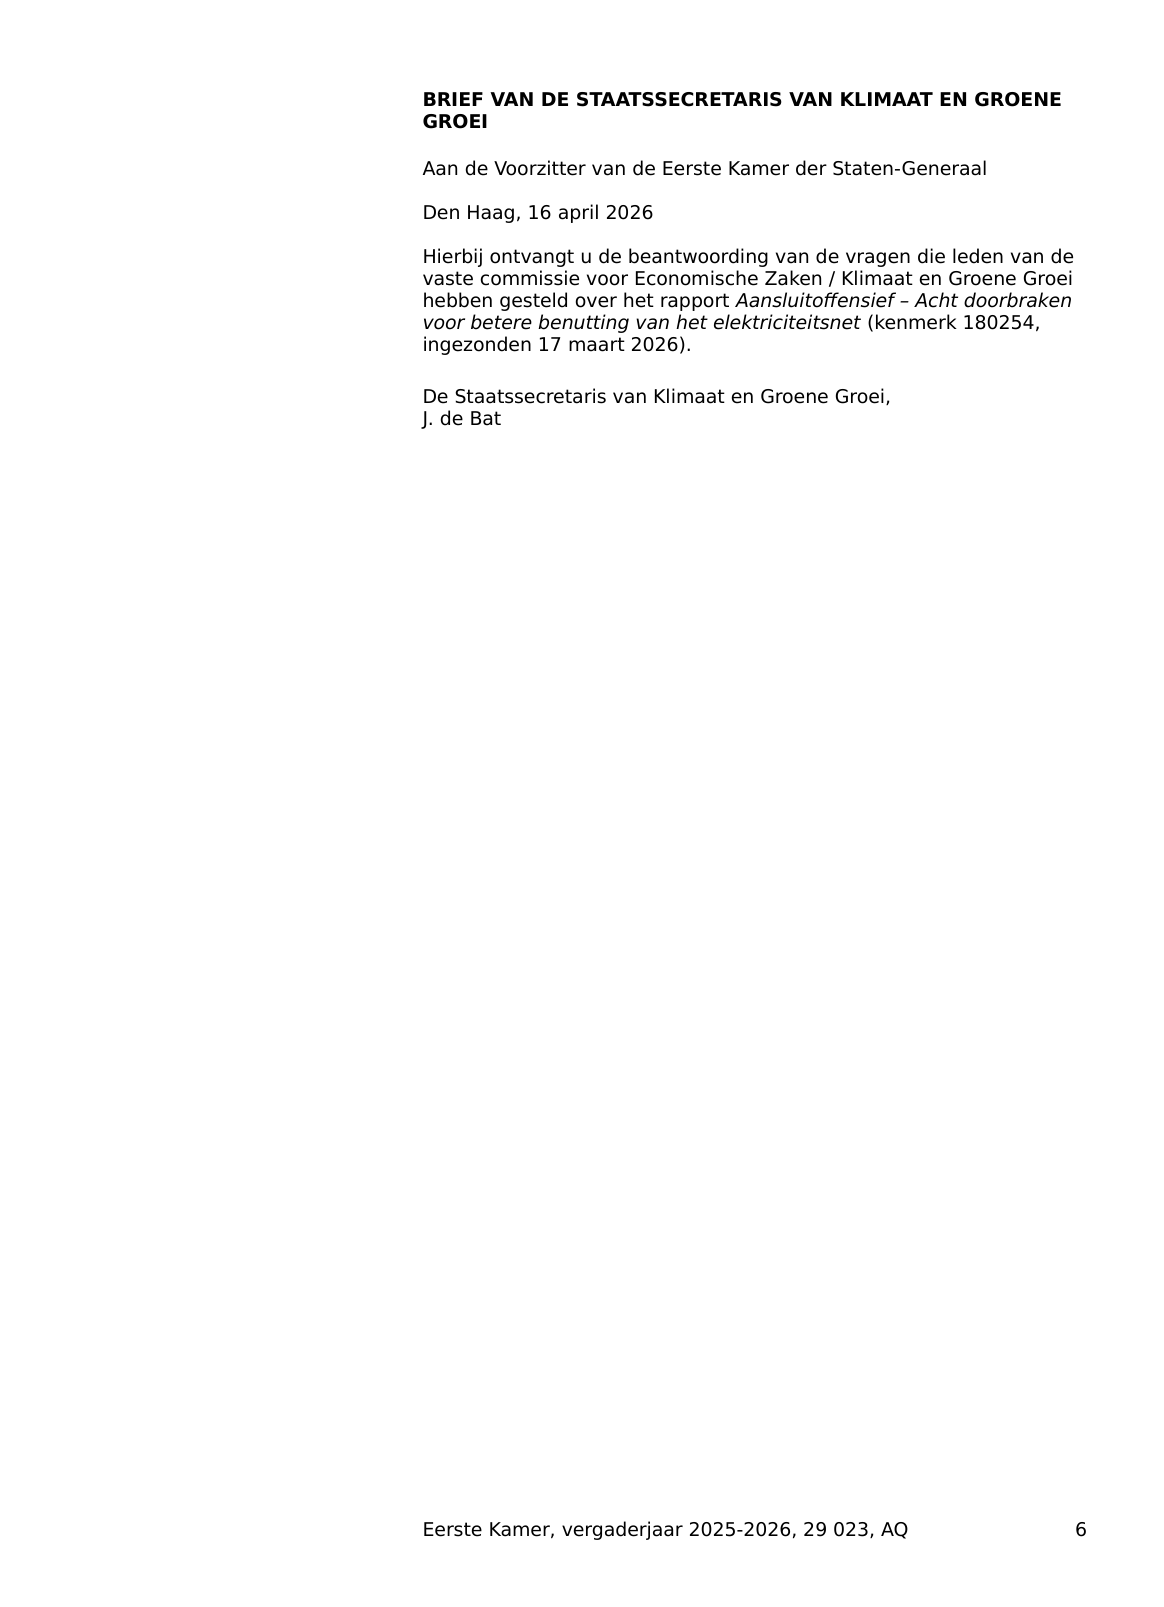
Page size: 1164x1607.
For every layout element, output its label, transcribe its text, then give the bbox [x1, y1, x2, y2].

subtitle BRIEF VAN DE STAATSSECRETARIS VAN KLIMAAT EN GROENE GROEI [422, 89, 1087, 133]
text De Staatssecretaris van Klimaat en Groene Groei, J. de Bat [422, 386, 1087, 430]
text Aan de Voorzitter van de Eerste Kamer der Staten-Generaal [422, 158, 1087, 180]
text Hierbij ontvangt u de beantwoording van de vragen die leden van de vaste commissie voor Economische Zaken / Klimaat en Groene Groei hebben gesteld over het rapport Aansluitoffensief – Acht doorbraken voor betere benutting van het elektriciteitsnet (kenmerk 180254, ingezonden 17 maart 2026). [422, 246, 1087, 356]
text Den Haag, 16 april 2026 [422, 202, 1087, 224]
